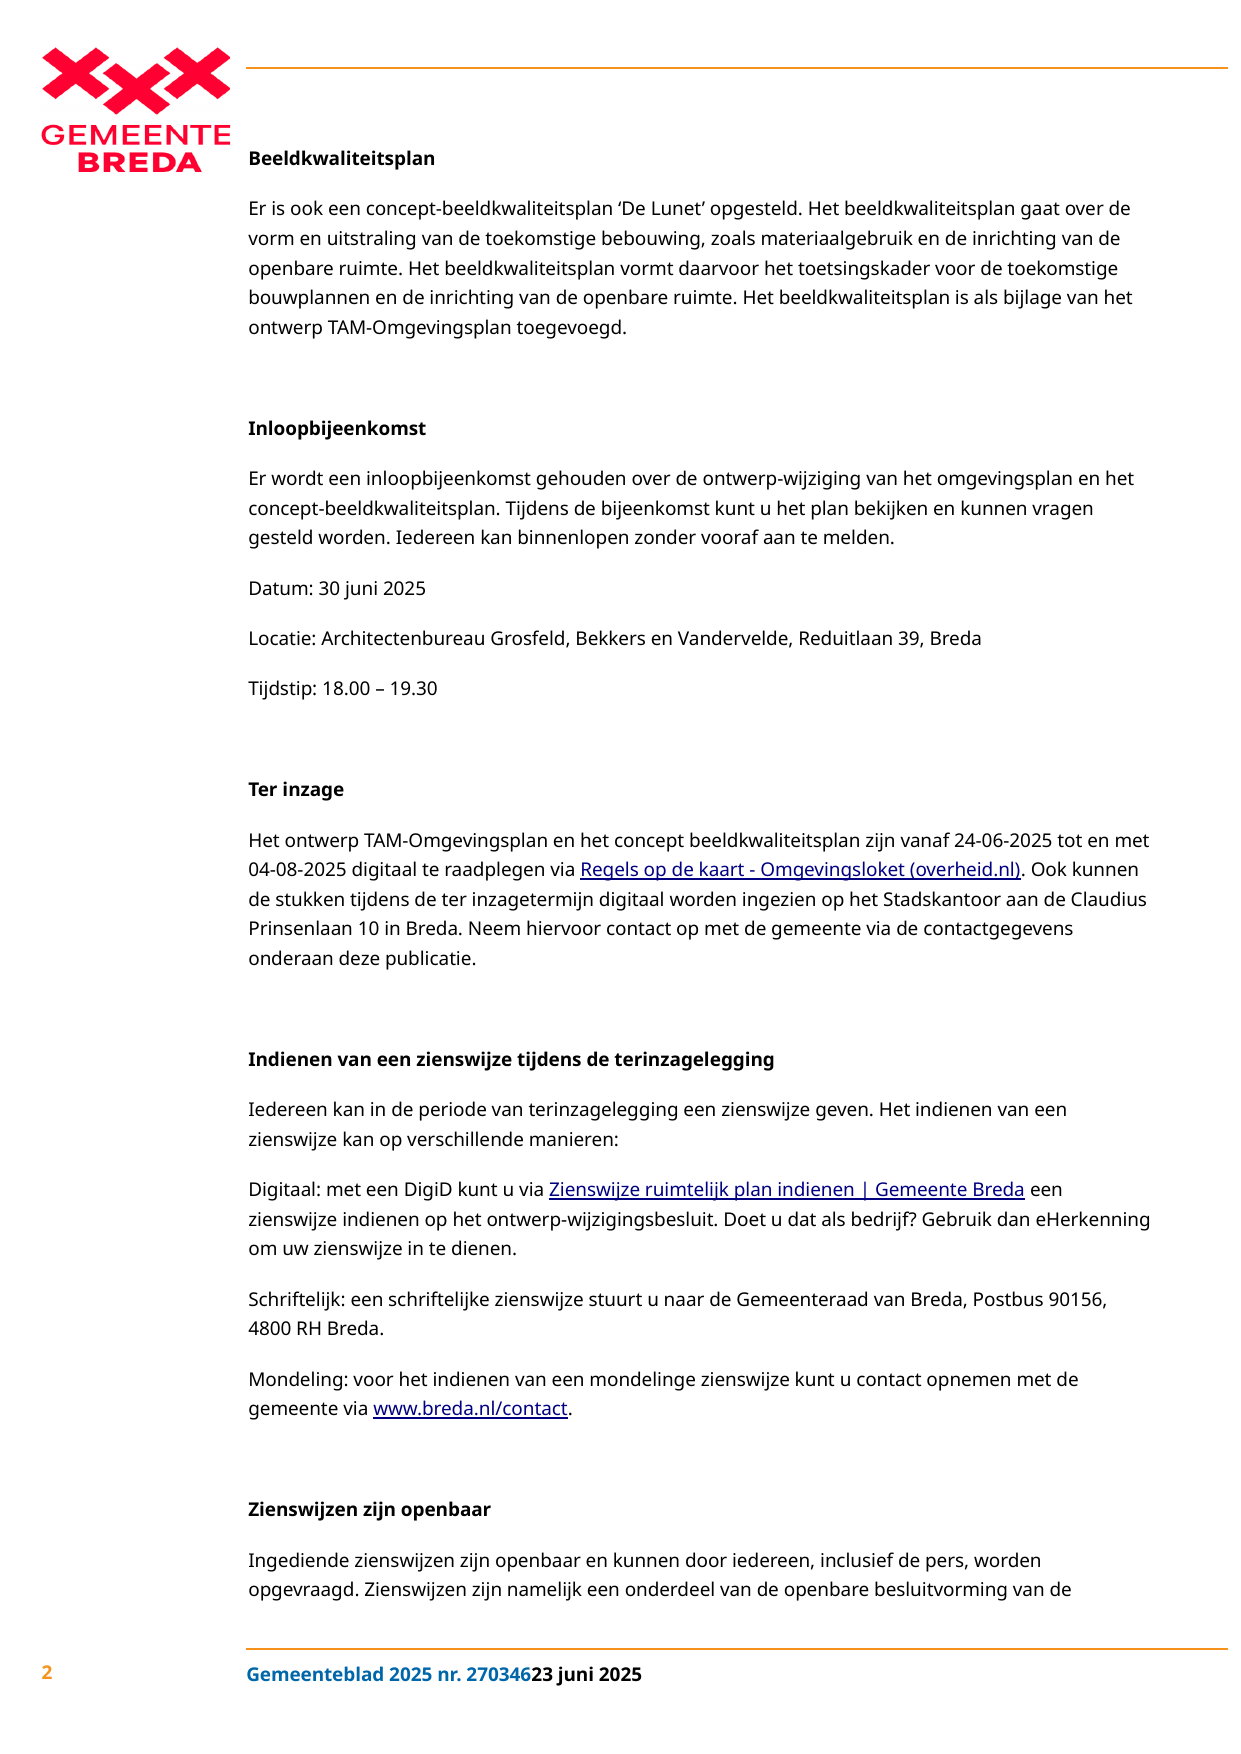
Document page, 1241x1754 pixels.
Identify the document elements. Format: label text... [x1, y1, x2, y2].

text Het ontwerp TAM-Omgevingsplan en het concept beeldkwaliteitsplan zijn vanaf 24-06-2025 tot en met 04-08-2025 digitaal te raadplegen via Regels op de kaart - Omgevingsloket (overheid.nl). Ook kunnen de stukken tijdens de ter inzagetermijn digitaal worden ingezien op het Stadskantoor aan de Claudius Prinsenlaan 10 in Breda. Neem hiervoor contact op met de gemeente via de contactgegevens onderaan deze publicatie. [248, 827, 1152, 971]
text Ter inzage [248, 776, 1152, 802]
text Zienswijzen zijn openbaar [248, 1496, 1152, 1522]
text Digitaal: met een DigiD kunt u via Zienswijze ruimtelijk plan indienen | Gemeente Breda een zienswijze indienen op het ontwerp-wijzigingsbesluit. Doet u dat als bedrijf? Gebruik dan eHerkenning om uw zienswijze in te dienen. [248, 1176, 1152, 1261]
text Schriftelijk: een schriftelijke zienswijze stuurt u naar de Gemeenteraad van Breda, Postbus 90156, 4800 RH Breda. [248, 1286, 1152, 1341]
text Inloopbijeenkomst [248, 415, 1152, 441]
text Datum: 30 juni 2025 [248, 575, 1152, 601]
text Beeldkwaliteitsplan [248, 145, 1152, 171]
text Indienen van een zienswijze tijdens de terinzagelegging [248, 1046, 1152, 1072]
text Locatie: Architectenbureau Grosfeld, Bekkers en Vandervelde, Reduitlaan 39, Breda [248, 625, 1152, 651]
text Iedereen kan in de periode van terinzagelegging een zienswijze geven. Het indienen van een zienswijze kan op verschillende manieren: [248, 1096, 1152, 1152]
text Er wordt een inloopbijeenkomst gehouden over de ontwerp-wijziging van het omgevingsplan en het concept-beeldkwaliteitsplan. Tijdens de bijeenkomst kunt u het plan bekijken en kunnen vragen gesteld worden. Iedereen kan binnenlopen zonder vooraf aan te melden. [248, 465, 1152, 550]
picture [41, 47, 231, 172]
text Tijdstip: 18.00 – 19.30 [248, 676, 1152, 701]
text Ingediende zienswijzen zijn openbaar en kunnen door iedereen, inclusief de pers, worden opgevraagd. Zienswijzen zijn namelijk een onderdeel van de openbare besluitvorming van de [248, 1547, 1152, 1602]
text Er is ook een concept-beeldkwaliteitsplan ‘De Lunet’ opgesteld. Het beeldkwaliteitsplan gaat over de vorm en uitstraling van de toekomstige bebouwing, zoals materiaalgebruik en de inrichting van de openbare ruimte. Het beeldkwaliteitsplan vormt daarvoor het toetsingskader voor de toekomstige bouwplannen en de inrichting van de openbare ruimte. Het beeldkwaliteitsplan is als bijlage van het ontwerp TAM-Omgevingsplan toegevoegd. [248, 196, 1152, 340]
text Mondeling: voor het indienen van een mondelinge zienswijze kunt u contact opnemen met de gemeente via www.breda.nl/contact. [248, 1366, 1152, 1421]
